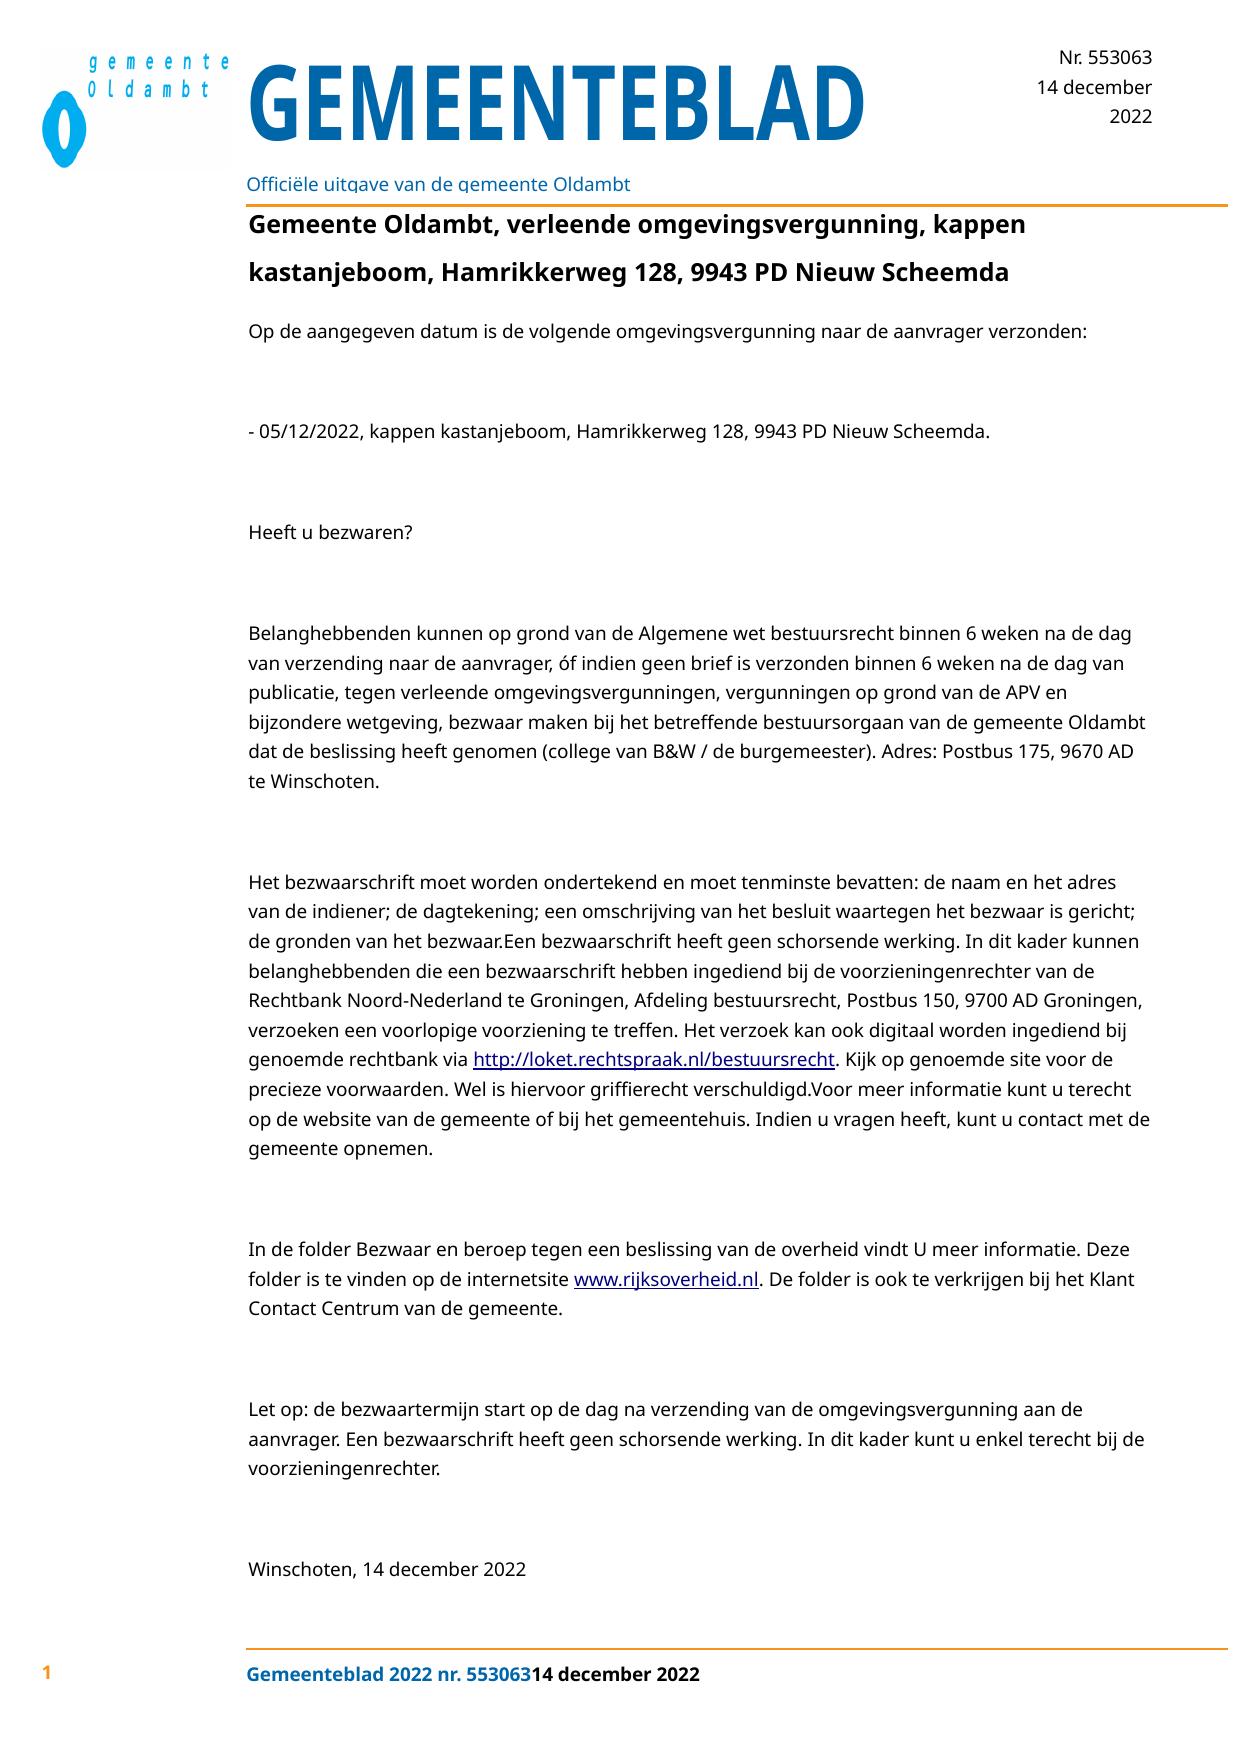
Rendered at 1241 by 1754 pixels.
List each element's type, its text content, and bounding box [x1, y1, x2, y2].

text In de folder Bezwaar en beroep tegen een beslissing van de overheid vindt U meer informatie. Deze folder is te vinden op de internetsite www.rijksoverheid.nl. De folder is ook te verkrijgen bij het Klant Contact Centrum van de gemeente. [248, 1236, 1152, 1321]
text Winschoten, 14 december 2022 [248, 1556, 1152, 1582]
text Belanghebbenden kunnen op grond van de Algemene wet bestuursrecht binnen 6 weken na de dag van verzending naar de aanvrager, óf indien geen brief is verzonden binnen 6 weken na de dag van publicatie, tegen verleende omgevingsvergunningen, vergunningen op grond van de APV en bijzondere wetgeving, bezwaar maken bij het betreffende bestuursorgaan van de gemeente Oldambt dat de beslissing heeft genomen (college van B&W / de burgemeester). Adres: Postbus 175, 9670 AD te Winschoten. [248, 620, 1152, 794]
text - 05/12/2022, kappen kastanjeboom, Hamrikkerweg 128, 9943 PD Nieuw Scheemda. [248, 419, 1152, 444]
text Het bezwaarschrift moet worden ondertekend en moet tenminste bevatten: de naam en het adres van de indiener; de dagtekening; een omschrijving van het besluit waartegen het bezwaar is gericht; de gronden van het bezwaar.Een bezwaarschrift heeft geen schorsende werking. In dit kader kunnen belanghebbenden die een bezwaarschrift hebben ingediend bij de voorzieningenrechter van de Rechtbank Noord-Nederland te Groningen, Afdeling bestuursrecht, Postbus 150, 9700 AD Groningen, verzoeken een voorlopige voorziening te treffen. Het verzoek kan ook digitaal worden ingediend bij genoemde rechtbank via http://loket.rechtspraak.nl/bestuursrecht. Kijk op genoemde site voor de precieze voorwaarden. Wel is hiervoor griffierecht verschuldigd.Voor meer informatie kunt u terecht op de website van de gemeente of bij het gemeentehuis. Indien u vragen heeft, kunt u contact met de gemeente opnemen. [248, 869, 1152, 1161]
text Let op: de bezwaartermijn start op de dag na verzending van de omgevingsvergunning aan de aanvrager. Een bezwaarschrift heeft geen schorsende werking. In dit kader kunt u enkel terecht bij de voorzieningenrechter. [248, 1396, 1152, 1481]
picture [41, 47, 231, 172]
text Heeft u bezwaren? [248, 519, 1152, 545]
text Op de aangegeven datum is de volgende omgevingsvergunning naar de aanvrager verzonden: [248, 318, 1152, 344]
text Gemeente Oldambt, verleende omgevingsvergunning, kappen kastanjeboom, Hamrikkerweg 128, 9943 PD Nieuw Scheemda [248, 207, 1152, 288]
